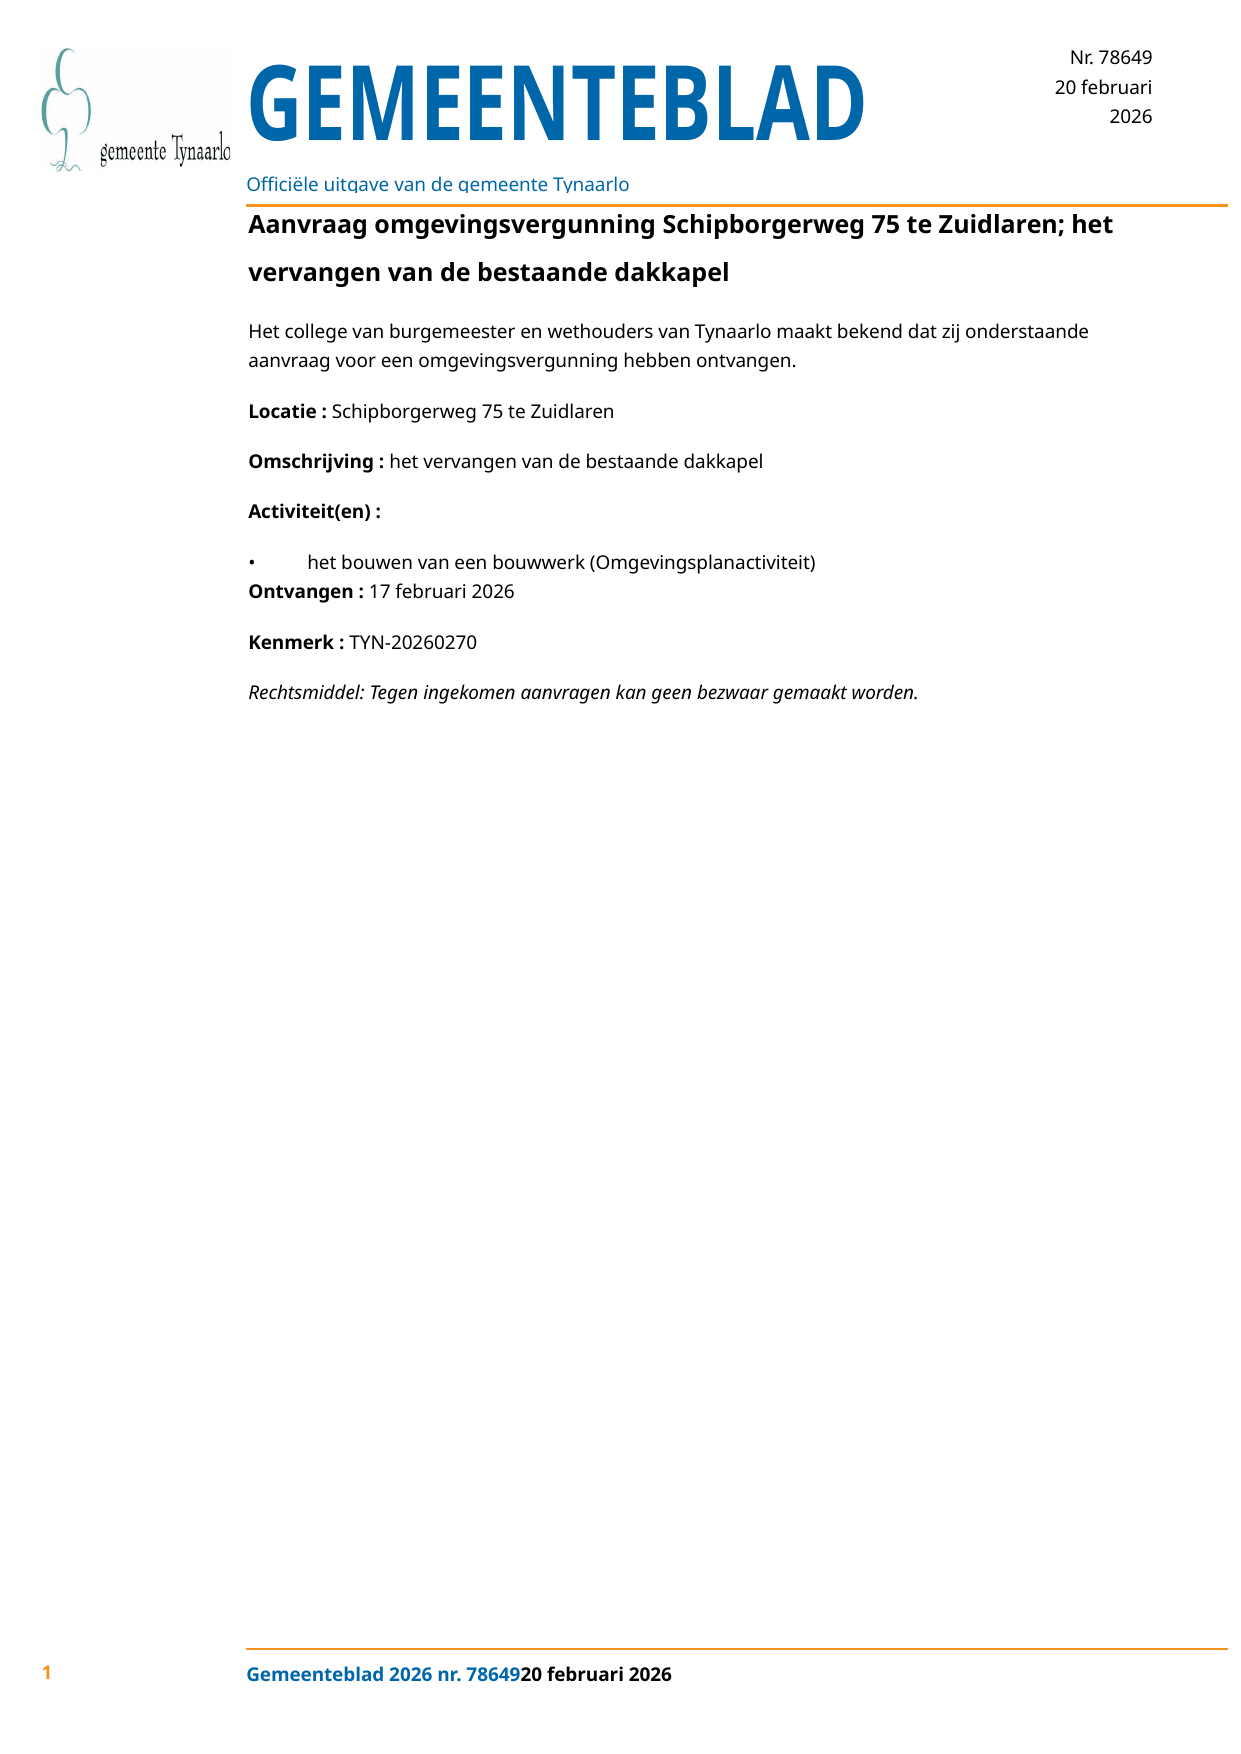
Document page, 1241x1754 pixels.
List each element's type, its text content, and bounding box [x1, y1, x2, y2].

text Kenmerk : TYN-20260270 [248, 629, 1152, 655]
text Het college van burgemeester en wethouders van Tynaarlo maakt bekend dat zij onderstaande aanvraag voor een omgevingsvergunning hebben ontvangen. [248, 318, 1152, 373]
text Locatie : Schipborgerweg 75 te Zuidlaren [248, 398, 1152, 424]
text Activiteit(en) : [248, 499, 1152, 524]
text Omschrijving : het vervangen van de bestaande dakkapel [248, 448, 1152, 474]
text Rechtsmiddel: Tegen ingekomen aanvragen kan geen bezwaar gemaakt worden. [248, 679, 1152, 705]
text Aanvraag omgevingsvergunning Schipborgerweg 75 te Zuidlaren; het vervangen van de bestaande dakkapel [248, 207, 1152, 288]
list het bouwen van een bouwwerk (Omgevingsplanactiviteit) [248, 549, 1152, 575]
text Ontvangen : 17 februari 2026 [248, 579, 1152, 604]
picture [41, 47, 231, 172]
